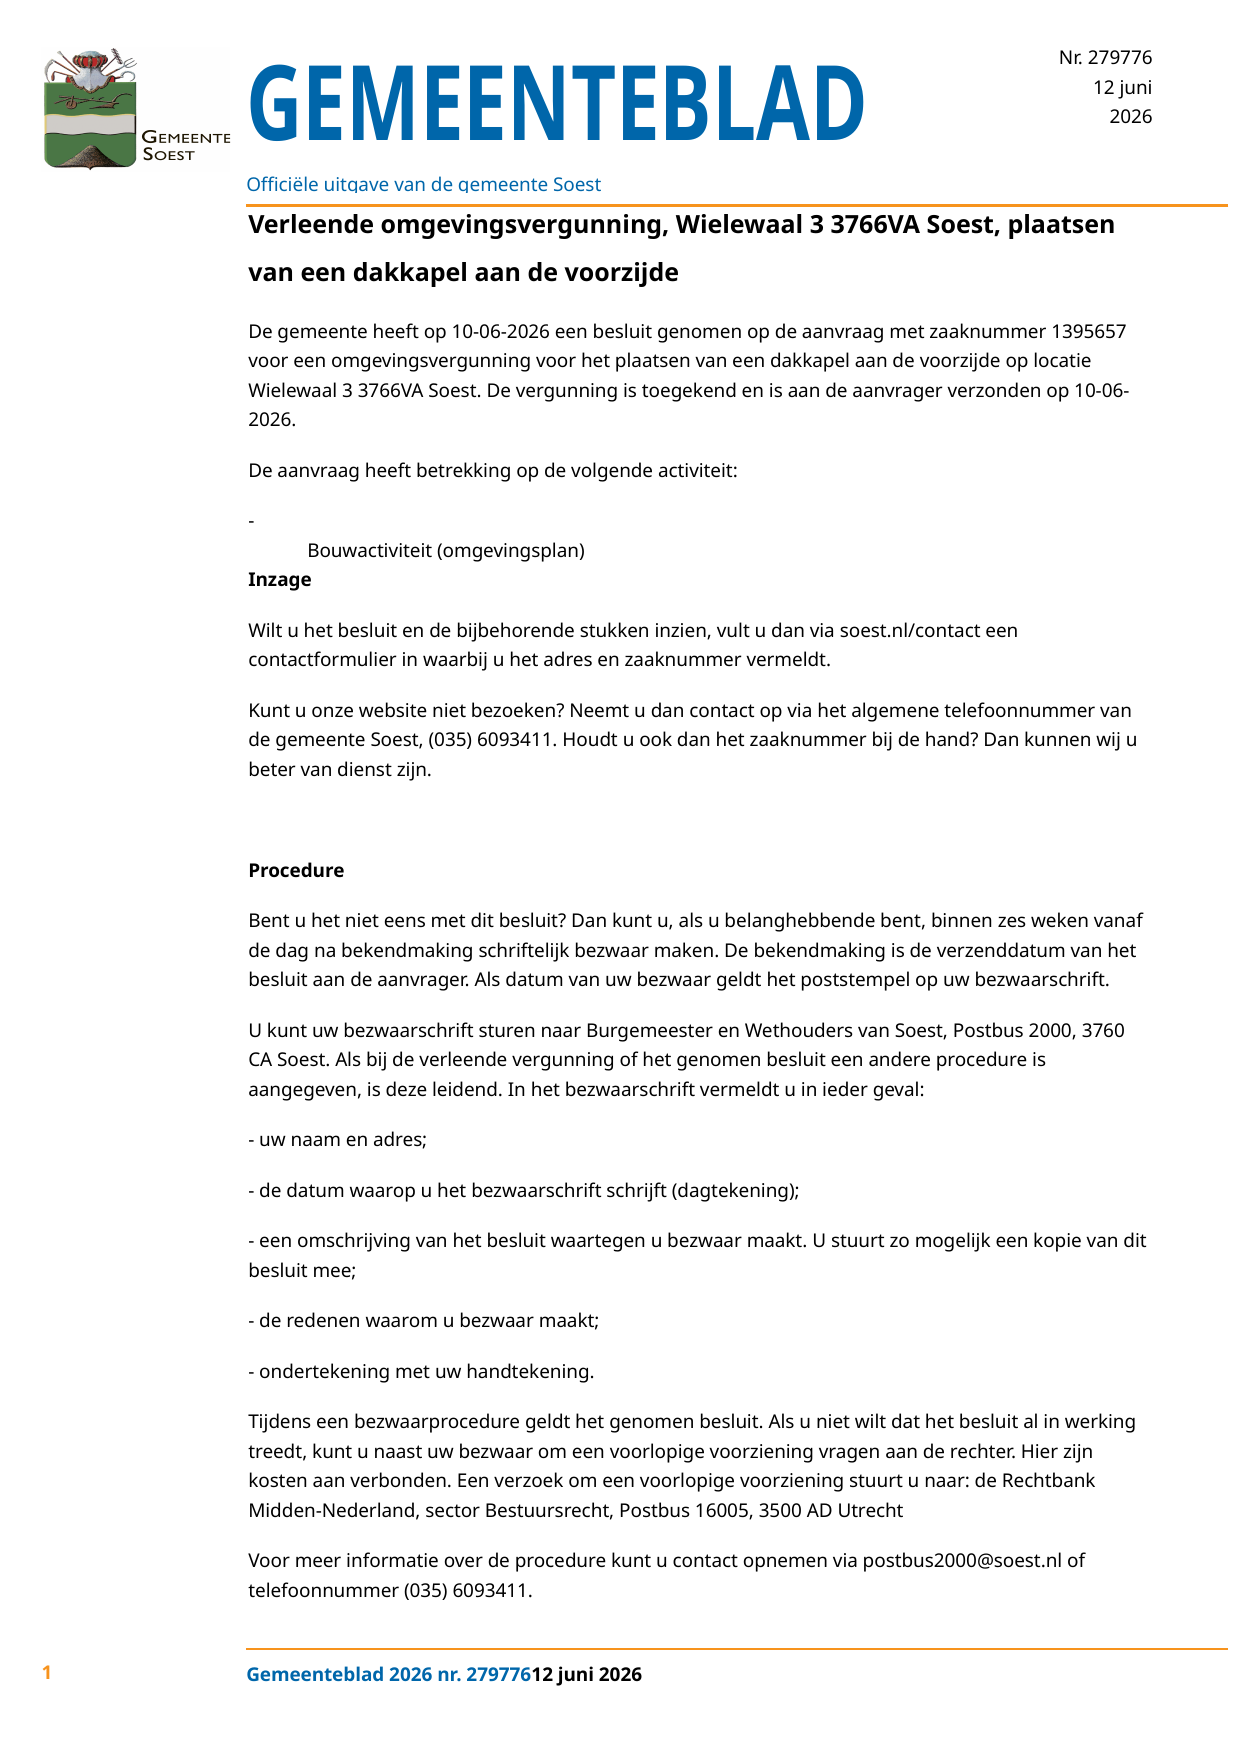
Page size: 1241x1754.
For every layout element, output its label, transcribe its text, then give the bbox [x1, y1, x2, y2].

text - een omschrijving van het besluit waartegen u bezwaar maakt. U stuurt zo mogelijk een kopie van dit besluit mee; [248, 1227, 1152, 1283]
text Voor meer informatie over de procedure kunt u contact opnemen via postbus2000@soest.nl of telefoonnummer (035) 6093411. [248, 1547, 1152, 1603]
text Kunt u onze website niet bezoeken? Neemt u dan contact op via het algemene telefoonnummer van de gemeente Soest, (035) 6093411. Houdt u ook dan het zaaknummer bij de hand? Dan kunnen wij u beter van dienst zijn. [248, 697, 1152, 782]
text - de datum waarop u het bezwaarschrift schrijft (dagtekening); [248, 1177, 1152, 1203]
text - de redenen waarom u bezwaar maakt; [248, 1307, 1152, 1333]
text Wilt u het besluit en de bijbehorende stukken inzien, vult u dan via soest.nl/contact een contactformulier in waarbij u het adres en zaaknummer vermeldt. [248, 617, 1152, 672]
text - ondertekening met uw handtekening. [248, 1358, 1152, 1384]
text Inzage [248, 567, 1152, 592]
text - uw naam en adres; [248, 1127, 1152, 1152]
text De aanvraag heeft betrekking op de volgende activiteit: [248, 457, 1152, 483]
text Bent u het niet eens met dit besluit? Dan kunt u, als u belanghebbende bent, binnen zes weken vanaf de dag na bekendmaking schriftelijk bezwaar maken. De bekendmaking is de verzenddatum van het besluit aan de aanvrager. Als datum van uw bezwaar geldt het poststempel op uw bezwaarschrift. [248, 907, 1152, 992]
text Tijdens een bezwaarprocedure geldt het genomen besluit. Als u niet wilt dat het besluit al in werking treedt, kunt u naast uw bezwaar om een voorlopige voorziening vragen aan de rechter. Hier zijn kosten aan verbonden. Een verzoek om een voorlopige voorziening stuurt u naar: de Rechtbank Midden-Nederland, sector Bestuursrecht, Postbus 16005, 3500 AD Utrecht [248, 1408, 1152, 1523]
picture [41, 47, 231, 172]
text De gemeente heeft op 10-06-2026 een besluit genomen op de aanvraag met zaaknummer 1395657 voor een omgevingsvergunning voor het plaatsen van een dakkapel aan de voorzijde op locatie Wielewaal 3 3766VA Soest. De vergunning is toegekend en is aan de aanvrager verzonden op 10-06-2026. [248, 318, 1152, 432]
text U kunt uw bezwaarschrift sturen naar Burgemeester en Wethouders van Soest, Postbus 2000, 3760 CA Soest. Als bij de verleende vergunning of het genomen besluit een andere procedure is aangegeven, is deze leidend. In het bezwaarschrift vermeldt u in ieder geval: [248, 1017, 1152, 1102]
list Bouwactiviteit (omgevingsplan) [248, 537, 1152, 563]
text Verleende omgevingsvergunning, Wielewaal 3 3766VA Soest, plaatsen van een dakkapel aan de voorzijde [248, 207, 1152, 288]
text Procedure [248, 857, 1152, 883]
